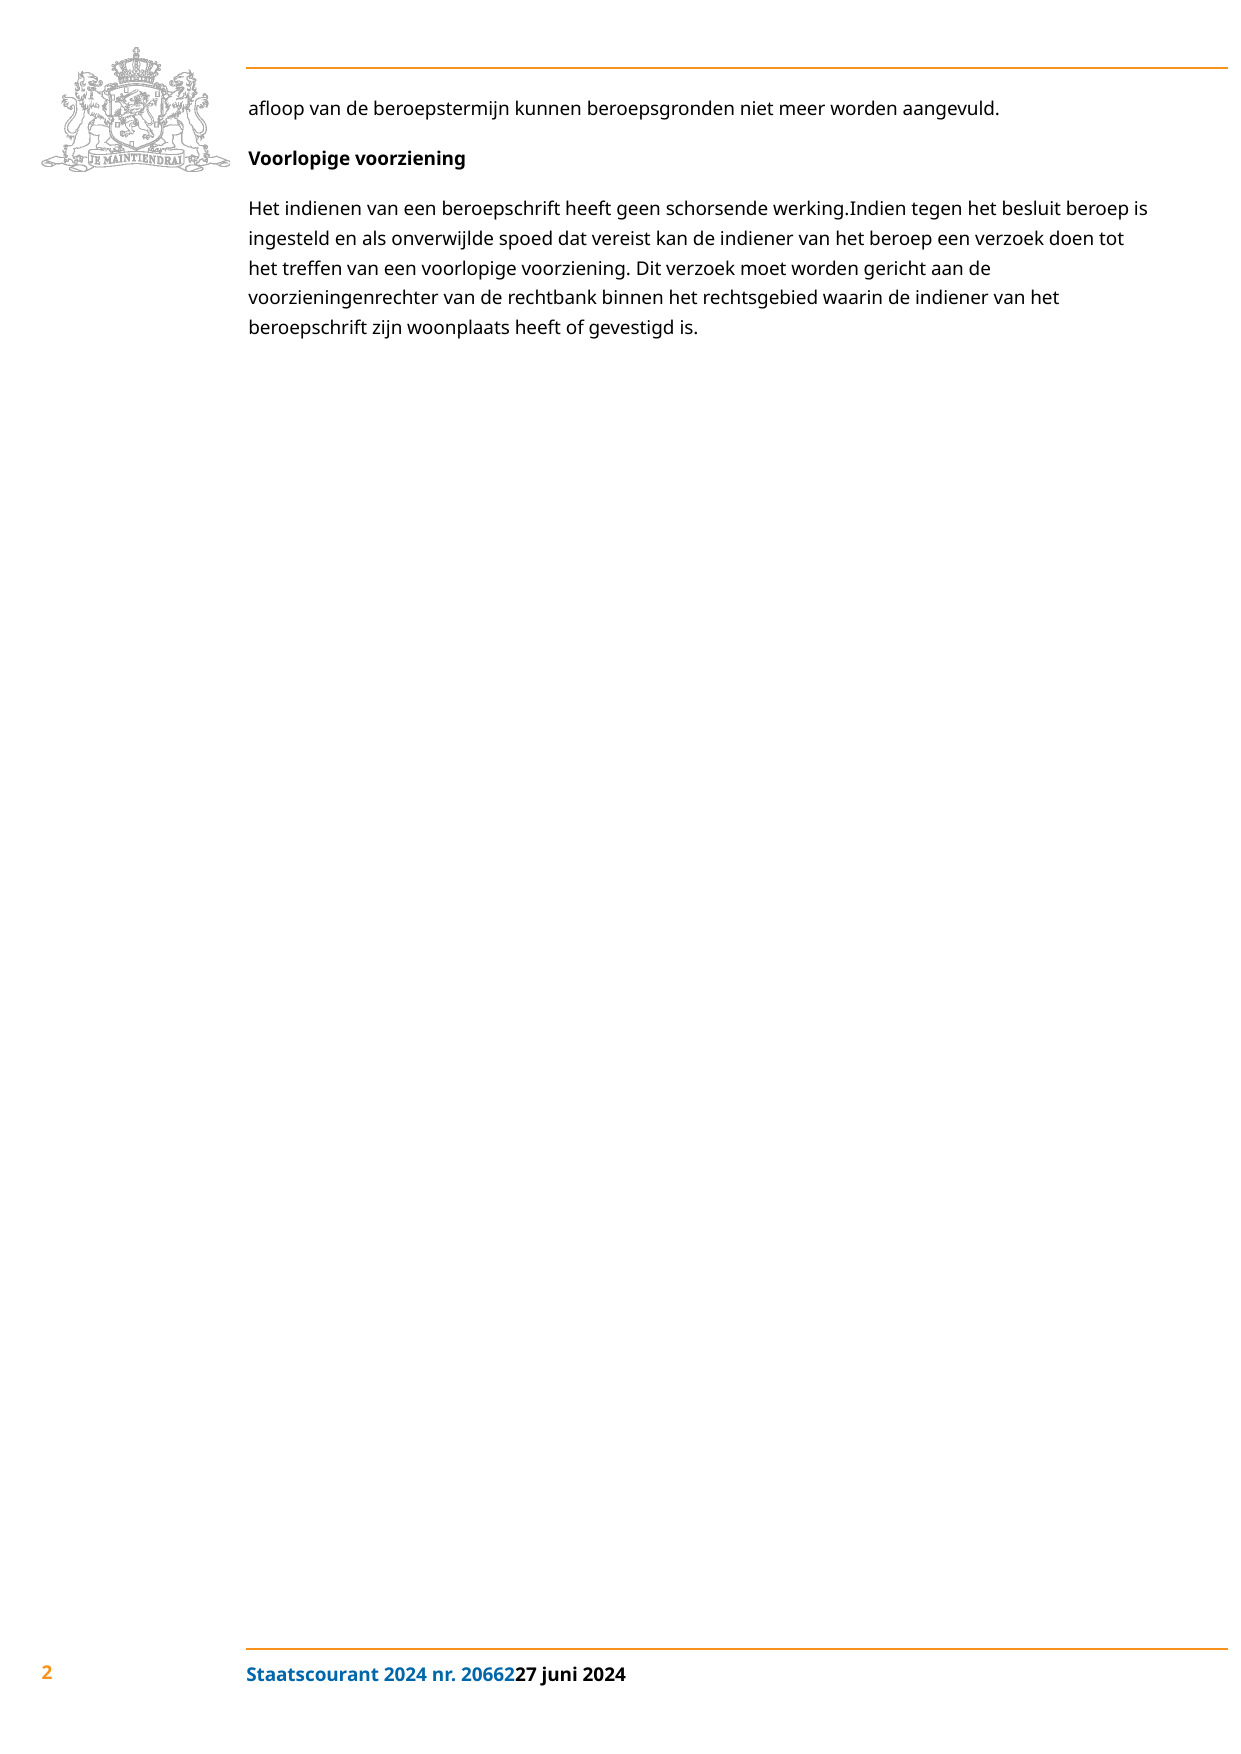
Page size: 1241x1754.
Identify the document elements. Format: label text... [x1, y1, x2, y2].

text Het indienen van een beroepschrift heeft geen schorsende werking.Indien tegen het besluit beroep is ingesteld en als onverwijlde spoed dat vereist kan de indiener van het beroep een verzoek doen tot het treffen van een voorlopige voorziening. Dit verzoek moet worden gericht aan de voorzieningenrechter van de rechtbank binnen het rechtsgebied waarin de indiener van het beroepschrift zijn woonplaats heeft of gevestigd is. [248, 196, 1152, 340]
text Voorlopige voorziening [248, 145, 1152, 171]
picture [41, 47, 231, 172]
text afloop van de beroepstermijn kunnen beroepsgronden niet meer worden aangevuld. [248, 95, 1152, 121]
